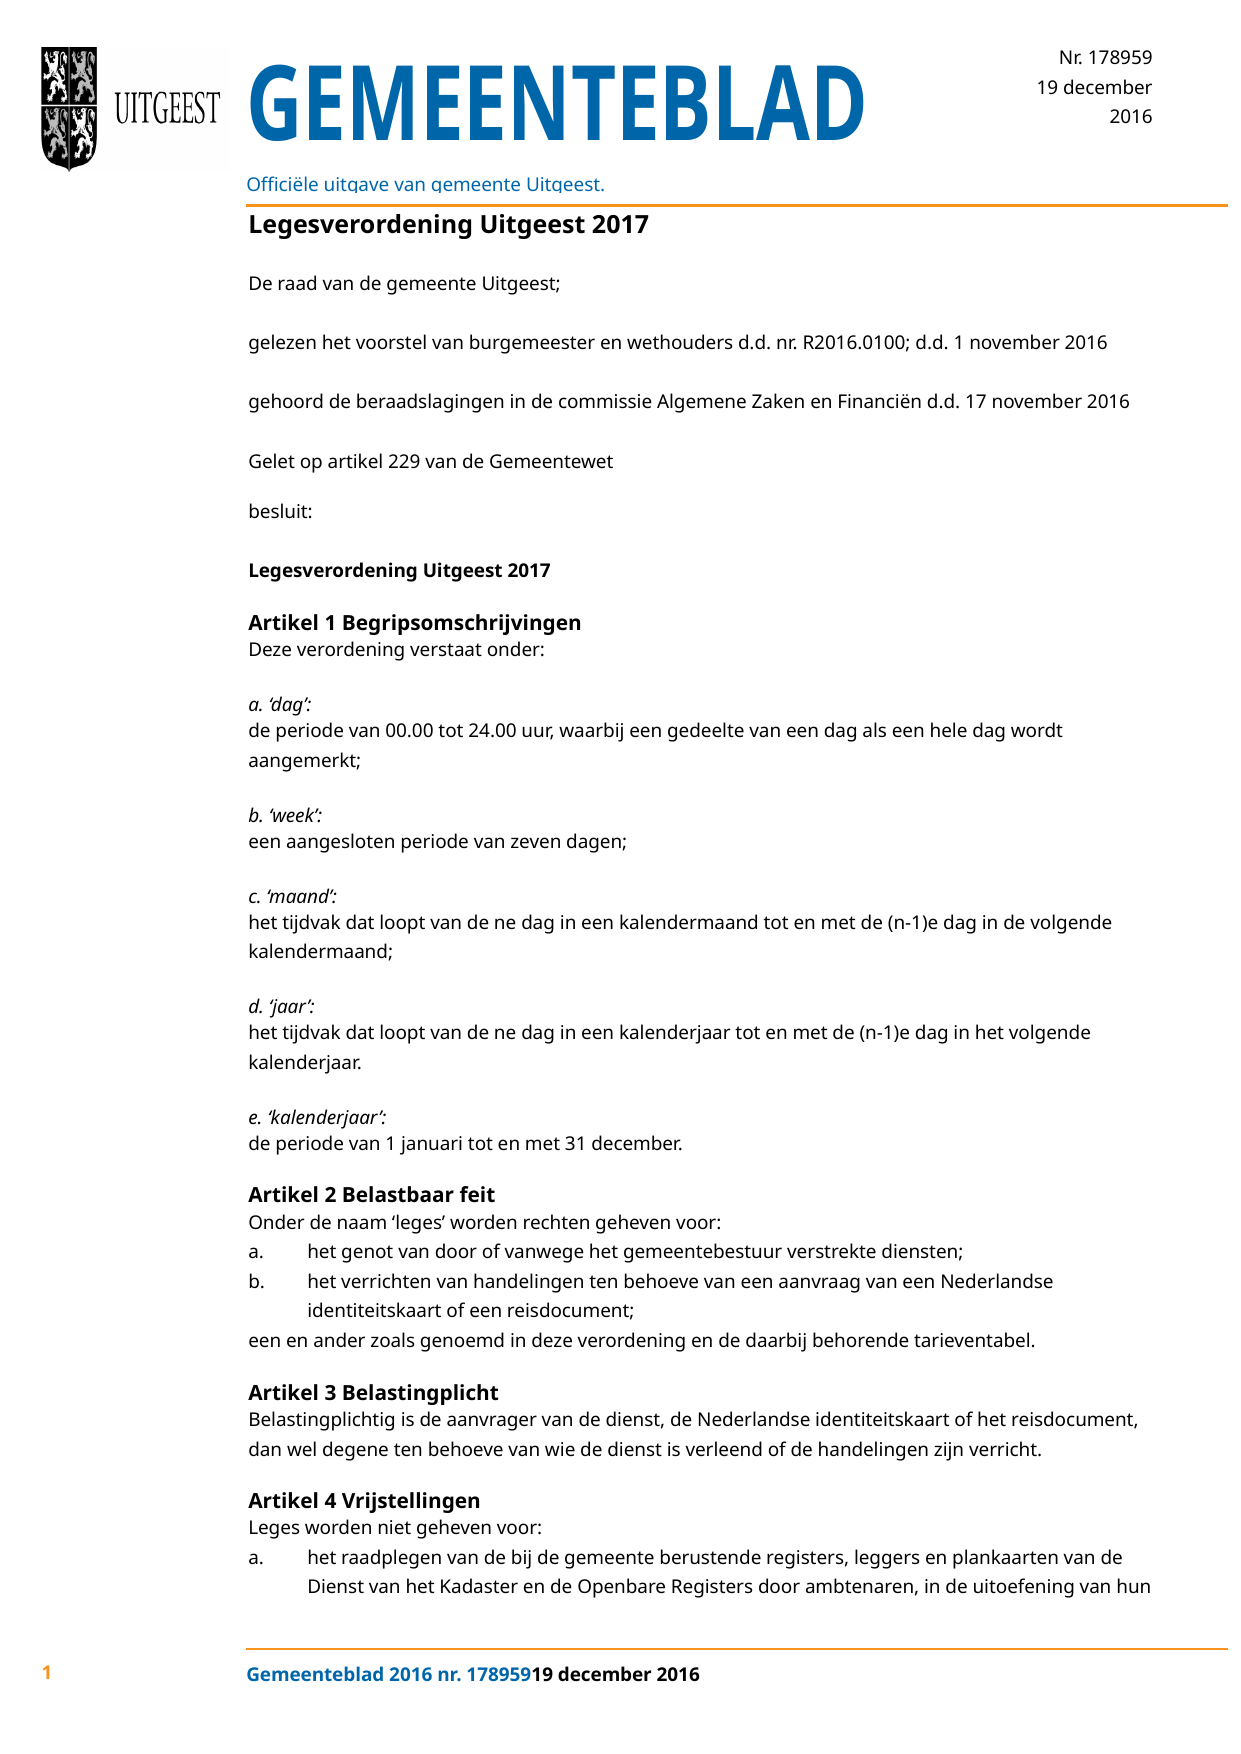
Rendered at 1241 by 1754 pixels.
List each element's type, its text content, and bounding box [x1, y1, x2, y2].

list het verrichten van handelingen ten behoeve van een aanvraag van een Nederlandse identiteitskaart of een reisdocument; [248, 1268, 1152, 1323]
list het genot van door of vanwege het gemeentebestuur verstrekte diensten; [248, 1238, 1152, 1264]
text De raad van de gemeente Uitgeest; [248, 270, 1152, 296]
text het tijdvak dat loopt van de ne dag in een kalenderjaar tot en met de (n-1)e dag in het volgende kalenderjaar. [248, 1019, 1152, 1075]
text b. ‘week’: [248, 802, 1152, 828]
text e. ‘kalenderjaar’: [248, 1104, 1152, 1130]
text het tijdvak dat loopt van de ne dag in een kalendermaand tot en met de (n-1)e dag in de volgende kalendermaand; [248, 909, 1152, 964]
text d. ‘jaar’: [248, 994, 1152, 1019]
text Artikel 4 Vrijstellingen [248, 1486, 1152, 1514]
text Artikel 1 Begripsomschrijvingen [248, 608, 1152, 636]
list het raadplegen van de bij de gemeente berustende registers, leggers en plankaarten van de Dienst van het Kadaster en de Openbare Registers door ambtenaren, in de uitoefening van hun [248, 1544, 1152, 1599]
text gehoord de beraadslagingen in de commissie Algemene Zaken en Financiën d.d. 17 november 2016 [248, 389, 1152, 414]
text de periode van 1 januari tot en met 31 december. [248, 1130, 1152, 1156]
text Legesverordening Uitgeest 2017 [248, 207, 1152, 241]
text Legesverordening Uitgeest 2017 [248, 557, 1152, 583]
text Gelet op artikel 229 van de Gemeentewet [248, 448, 1152, 473]
text Belastingplichtig is de aanvrager van de dienst, de Nederlandse identiteitskaart of het reisdocument, dan wel degene ten behoeve van wie de dienst is verleend of de handelingen zijn verricht. [248, 1406, 1152, 1461]
picture [41, 47, 231, 172]
text a. ‘dag’: [248, 691, 1152, 717]
text gelezen het voorstel van burgemeester en wethouders d.d. nr. R2016.0100; d.d. 1 november 2016 [248, 329, 1152, 355]
text Onder de naam ‘leges’ worden rechten geheven voor: [248, 1209, 1152, 1235]
text besluit: [248, 498, 1152, 524]
text een en ander zoals genoemd in deze verordening en de daarbij behorende tarieventabel. [248, 1327, 1152, 1353]
text de periode van 00.00 tot 24.00 uur, waarbij een gedeelte van een dag als een hele dag wordt aangemerkt; [248, 717, 1152, 772]
text Leges worden niet geheven voor: [248, 1514, 1152, 1540]
text c. ‘maand’: [248, 883, 1152, 909]
text Deze verordening verstaat onder: [248, 636, 1152, 662]
text Artikel 2 Belastbaar feit [248, 1181, 1152, 1209]
text Artikel 3 Belastingplicht [248, 1378, 1152, 1406]
text een aangesloten periode van zeven dagen; [248, 828, 1152, 853]
